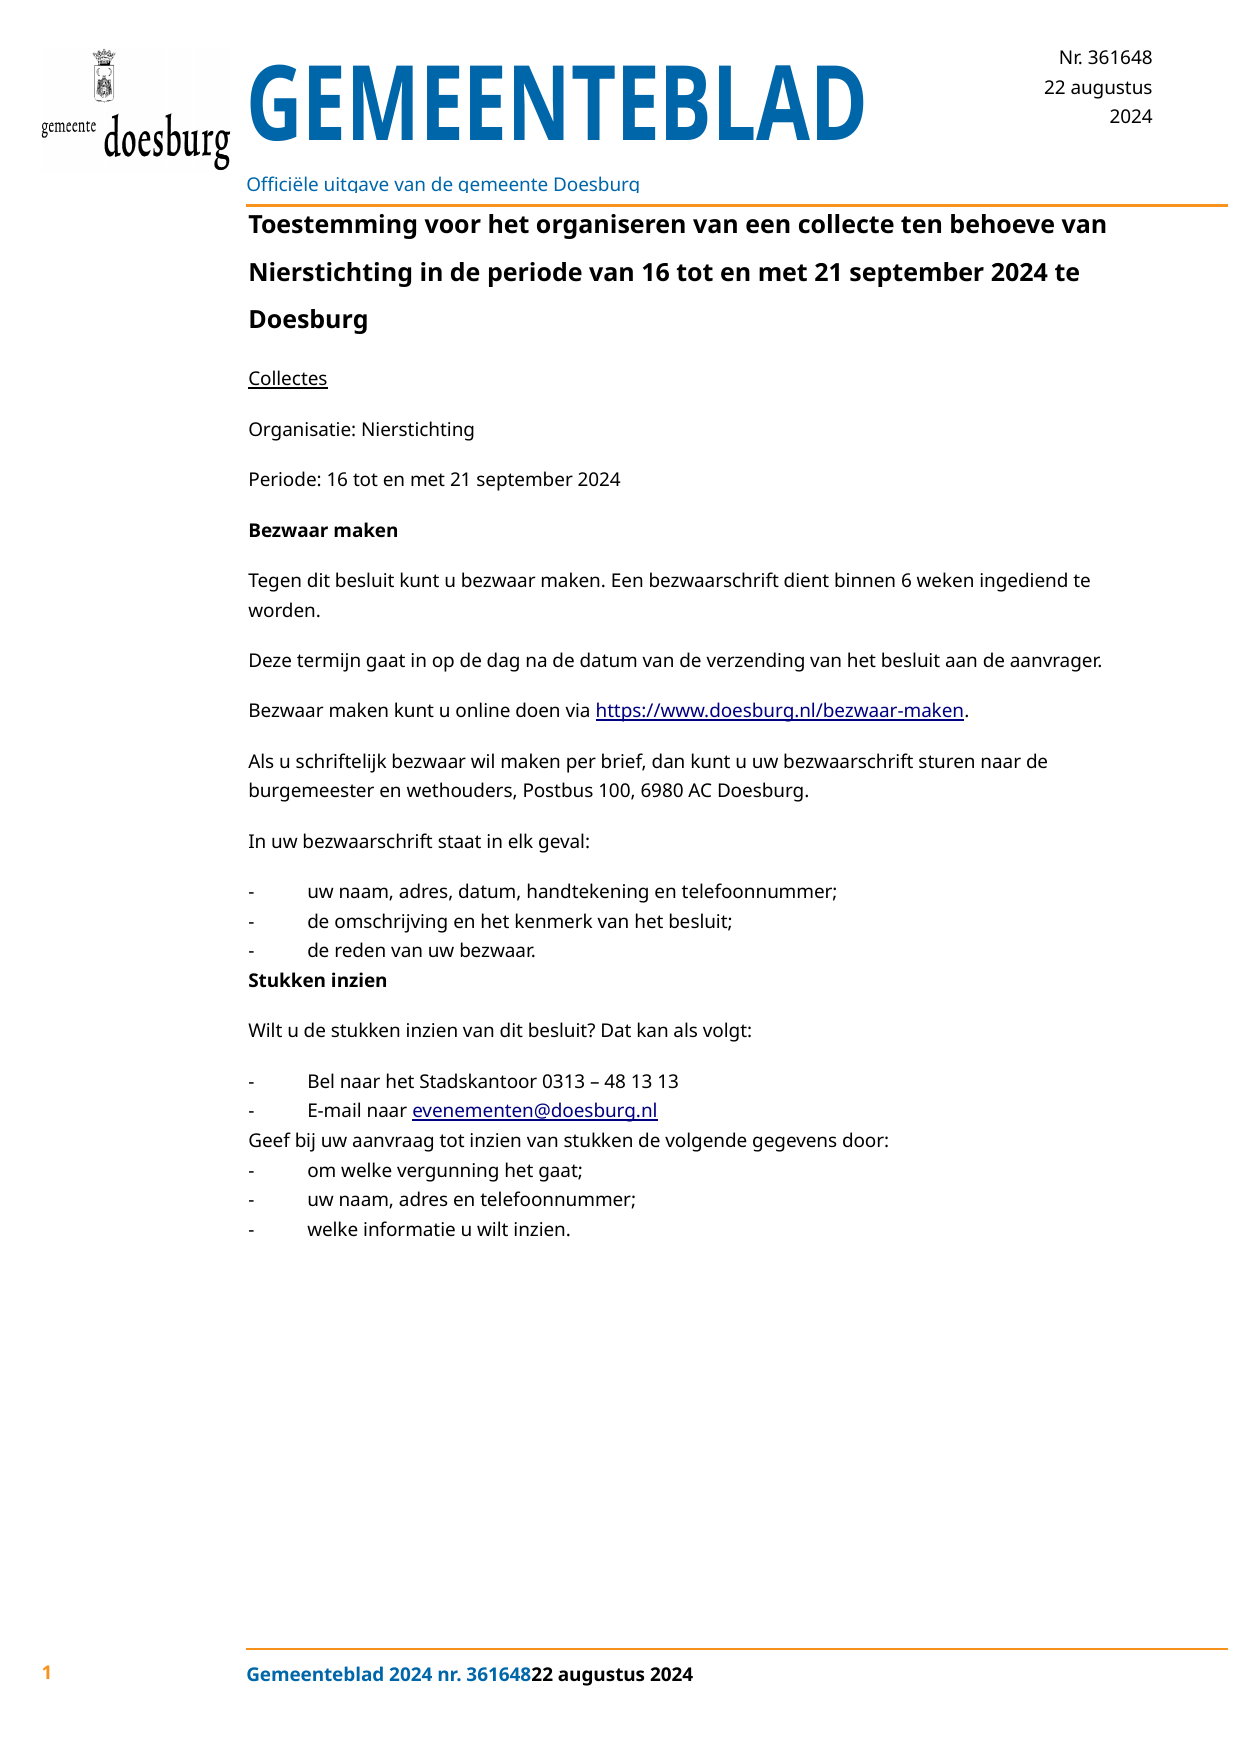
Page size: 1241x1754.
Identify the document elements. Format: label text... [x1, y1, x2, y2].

list de reden van uw bezwaar. [248, 938, 1152, 963]
list welke informatie u wilt inzien. [248, 1216, 1152, 1242]
text Deze termijn gaat in op de dag na de datum van de verzending van het besluit aan de aanvrager. [248, 647, 1152, 673]
text Stukken inzien [248, 967, 1152, 993]
text In uw bezwaarschrift staat in elk geval: [248, 828, 1152, 854]
list uw naam, adres, datum, handtekening en telefoonnummer; [248, 878, 1152, 904]
text Als u schriftelijk bezwaar wil maken per brief, dan kunt u uw bezwaarschrift sturen naar de burgemeester en wethouders, Postbus 100, 6980 AC Doesburg. [248, 748, 1152, 803]
list de omschrijving en het kenmerk van het besluit; [248, 908, 1152, 934]
text Bezwaar maken kunt u online doen via https://www.doesburg.nl/bezwaar-maken. [248, 698, 1152, 723]
text Tegen dit besluit kunt u bezwaar maken. Een bezwaarschrift dient binnen 6 weken ingediend te worden. [248, 567, 1152, 622]
text Geef bij uw aanvraag tot inzien van stukken de volgende gegevens door: [248, 1127, 1152, 1153]
text Organisatie: Nierstichting [248, 416, 1152, 442]
text Toestemming voor het organiseren van een collecte ten behoeve van Nierstichting in de periode van 16 tot en met 21 september 2024 te Doesburg [248, 207, 1152, 336]
text Wilt u de stukken inzien van dit besluit? Dat kan als volgt: [248, 1018, 1152, 1043]
picture [41, 47, 231, 172]
list om welke vergunning het gaat; [248, 1157, 1152, 1182]
list E-mail naar evenementen@doesburg.nl [248, 1098, 1152, 1123]
list uw naam, adres en telefoonnummer; [248, 1186, 1152, 1212]
text Periode: 16 tot en met 21 september 2024 [248, 466, 1152, 492]
text Collectes [248, 366, 1152, 391]
list Bel naar het Stadskantoor 0313 – 48 13 13 [248, 1068, 1152, 1094]
text Bezwaar maken [248, 517, 1152, 542]
